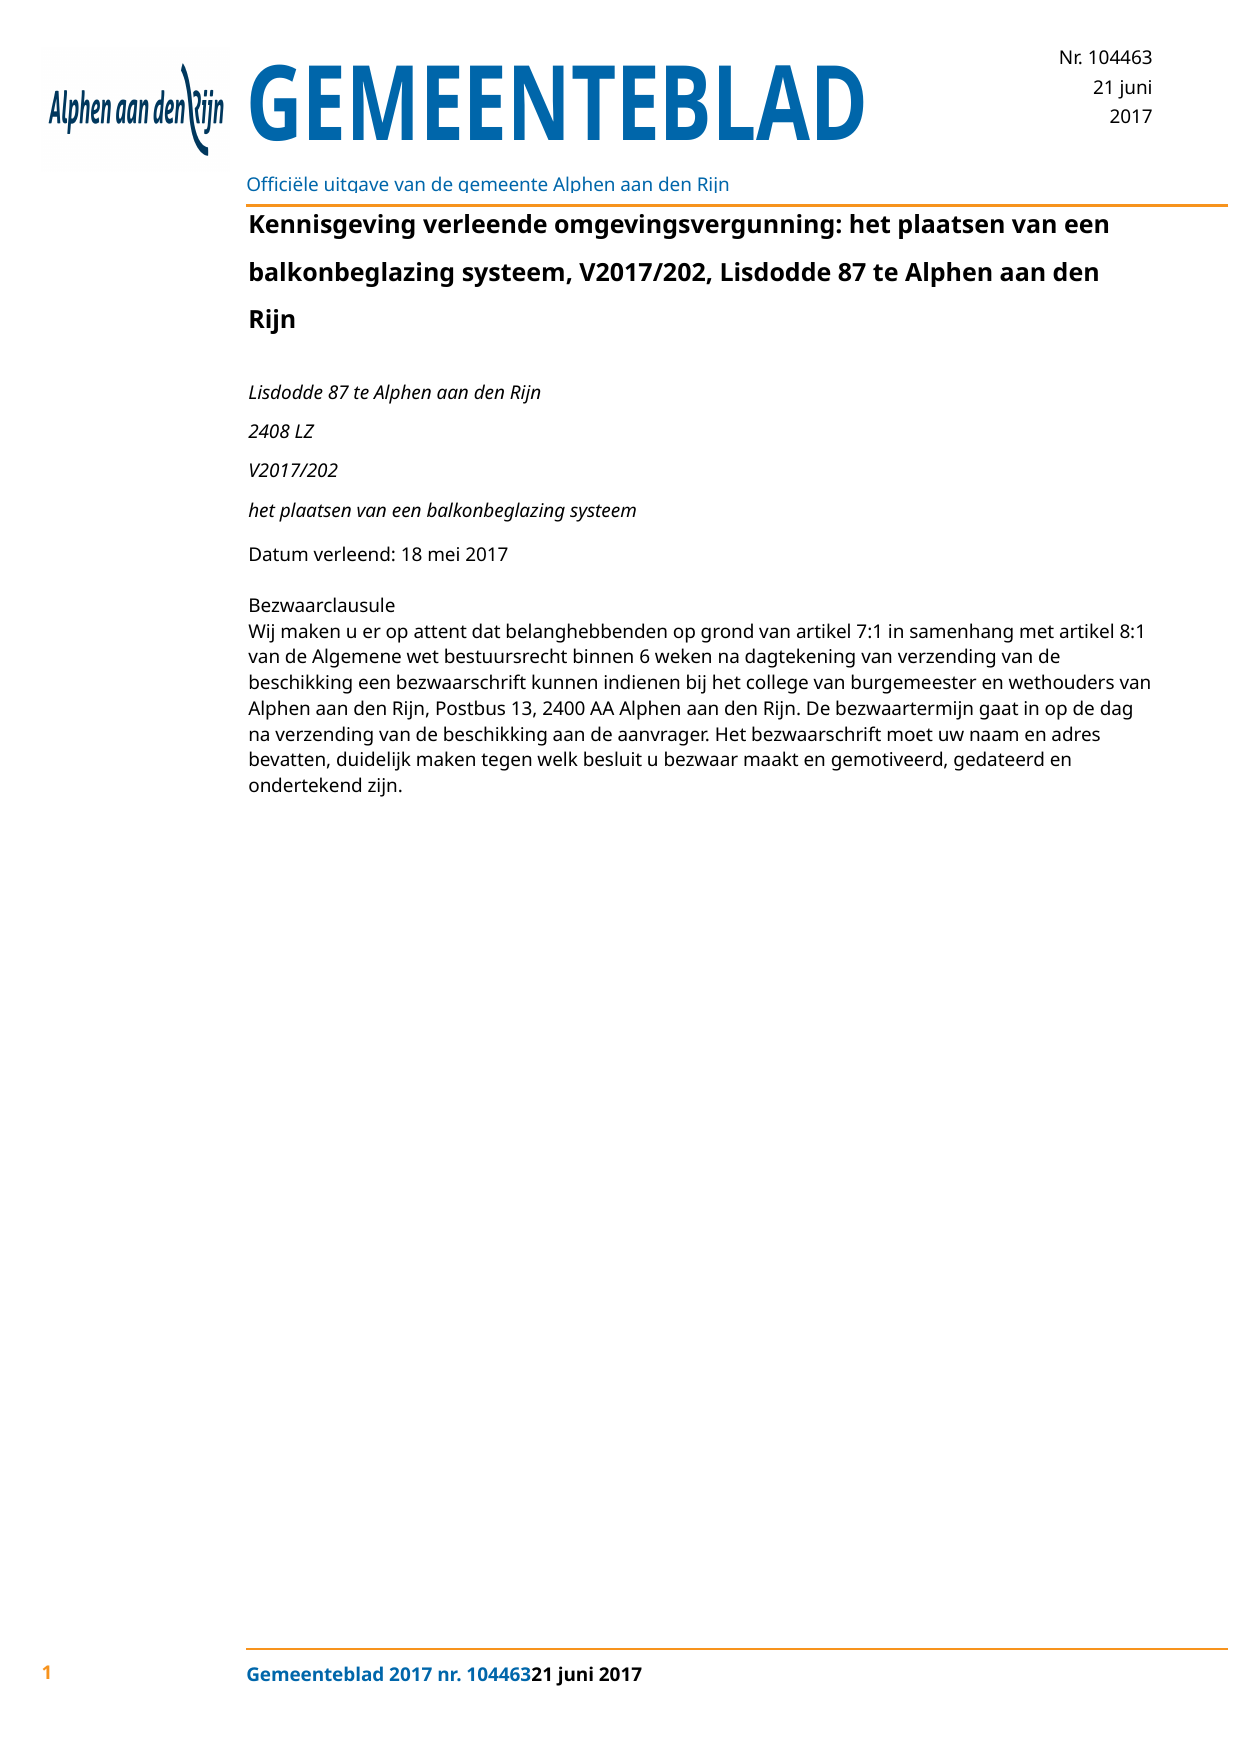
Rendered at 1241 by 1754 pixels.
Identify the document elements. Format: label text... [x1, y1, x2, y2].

text het plaatsen van een balkonbeglazing systeem [248, 497, 1152, 523]
text V2017/202 [248, 458, 1152, 483]
text Wij maken u er op attent dat belanghebbenden op grond van artikel 7:1 in samenhang met artikel 8:1 van de Algemene wet bestuursrecht binnen 6 weken na dagtekening van verzending van de beschikking een bezwaarschrift kunnen indienen bij het college van burgemeester en wethouders van Alphen aan den Rijn, Postbus 13, 2400 AA Alphen aan den Rijn. De bezwaartermijn gaat in op de dag na verzending van de beschikking aan de aanvrager. Het bezwaarschrift moet uw naam en adres bevatten, duidelijk maken tegen welk besluit u bezwaar maakt en gemotiveerd, gedateerd en ondertekend zijn. [248, 618, 1152, 798]
picture [41, 47, 231, 172]
text 2408 LZ [248, 418, 1152, 444]
text Datum verleend: 18 mei 2017 [248, 541, 1152, 567]
text Lisdodde 87 te Alphen aan den Rijn [248, 379, 1152, 405]
text Kennisgeving verleende omgevingsvergunning: het plaatsen van een balkonbeglazing systeem, V2017/202, Lisdodde 87 te Alphen aan den Rijn [248, 207, 1152, 336]
text Bezwaarclausule [248, 592, 1152, 618]
